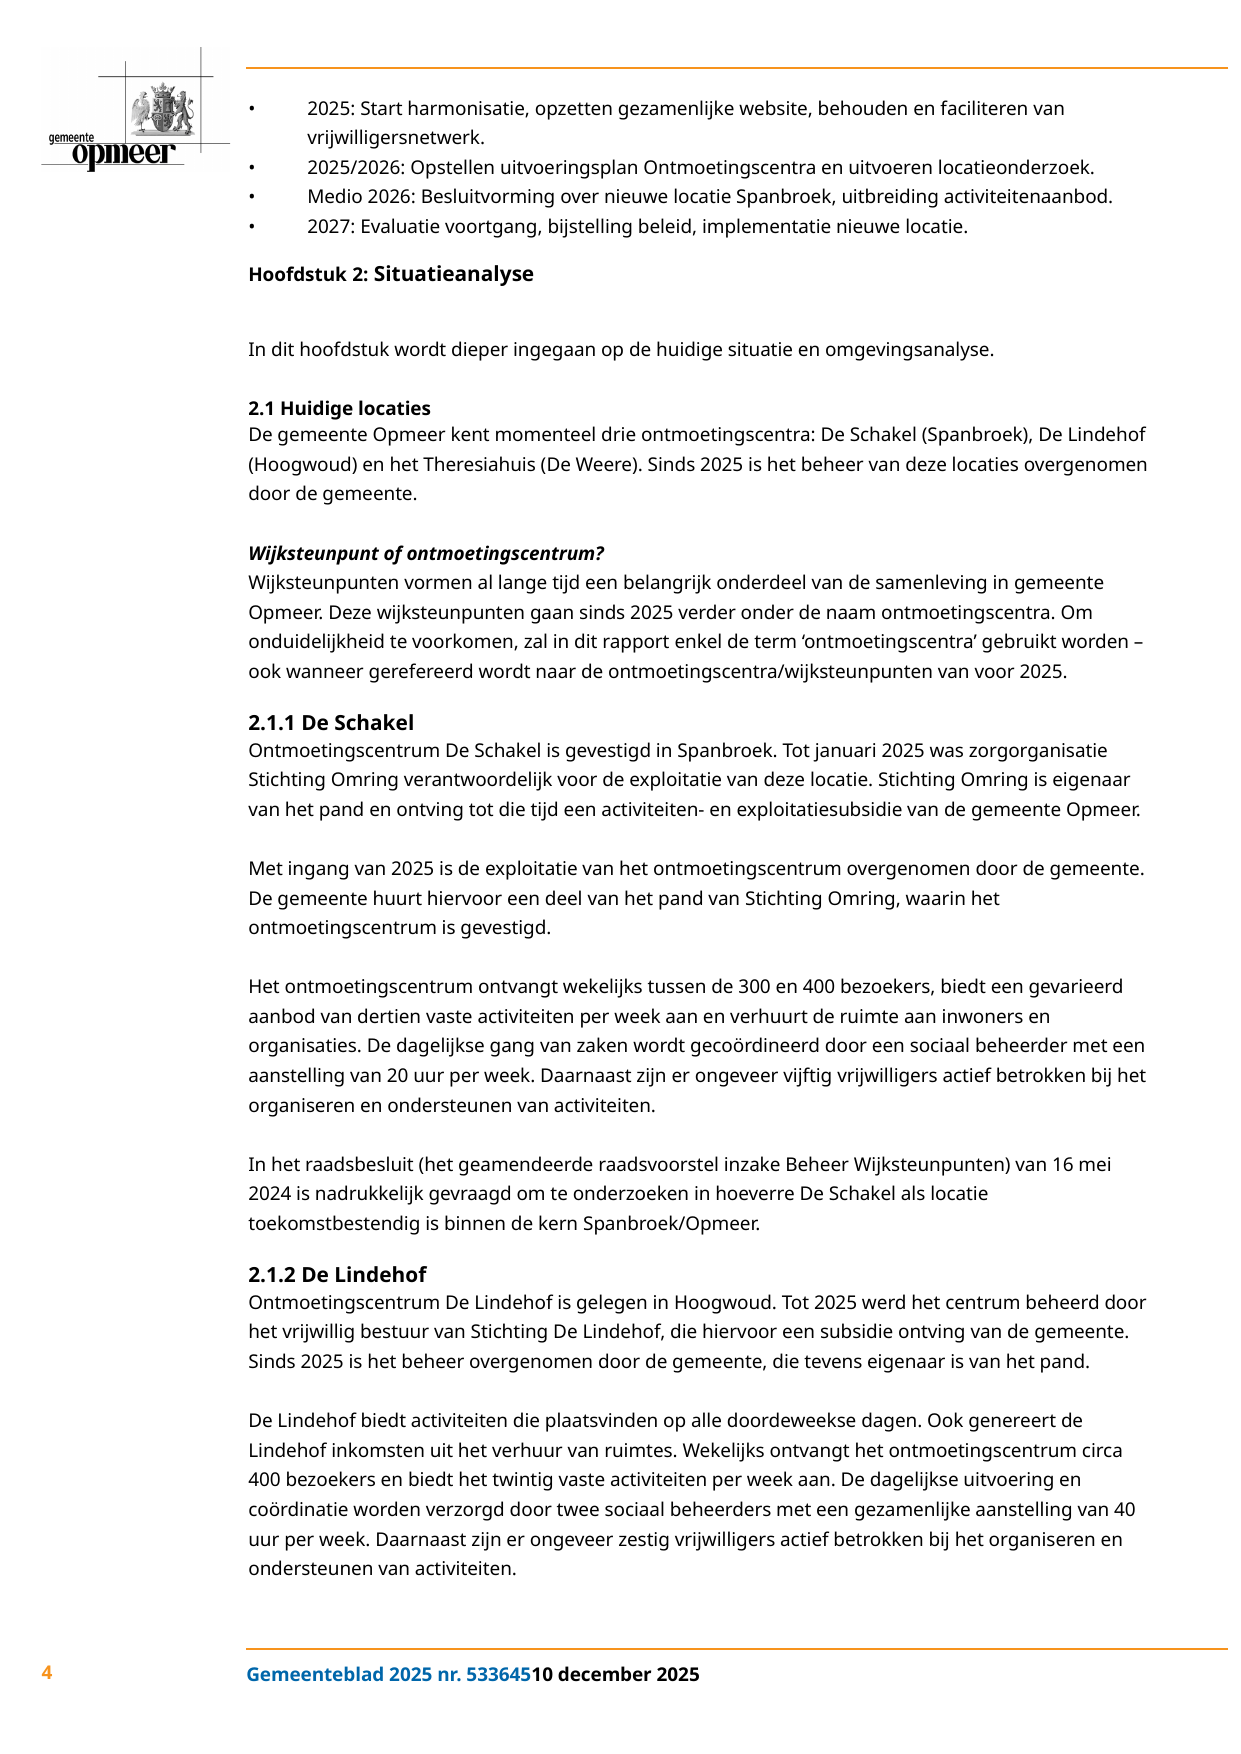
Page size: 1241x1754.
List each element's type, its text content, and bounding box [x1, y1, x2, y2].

text De gemeente Opmeer kent momenteel drie ontmoetingscentra: De Schakel (Spanbroek), De Lindehof (Hoogwoud) en het Theresiahuis (De Weere). Sinds 2025 is het beheer van deze locaties overgenomen door de gemeente. [248, 421, 1152, 506]
text Hoofdstuk 2: Situatieanalyse [248, 259, 1152, 287]
text Wijksteunpunt of ontmoetingscentrum? [248, 540, 1152, 565]
picture [41, 47, 231, 172]
list Medio 2026: Besluitvorming over nieuwe locatie Spanbroek, uitbreiding activiteitenaanbod. [248, 183, 1152, 209]
text In dit hoofdstuk wordt dieper ingegaan op de huidige situatie en omgevingsanalyse. [248, 336, 1152, 362]
text In het raadsbesluit (het geamendeerde raadsvoorstel inzake Beheer Wijksteunpunten) van 16 mei 2024 is nadrukkelijk gevraagd om te onderzoeken in hoeverre De Schakel als locatie toekomstbestendig is binnen de kern Spanbroek/Opmeer. [248, 1151, 1152, 1236]
text Het ontmoetingscentrum ontvangt wekelijks tussen de 300 en 400 bezoekers, biedt een gevarieerd aanbod van dertien vaste activiteiten per week aan en verhuurt de ruimte aan inwoners en organisaties. De dagelijkse gang van zaken wordt gecoördineerd door een sociaal beheerder met een aanstelling van 20 uur per week. Daarnaast zijn er ongeveer vijftig vrijwilligers actief betrokken bij het organiseren en ondersteunen van activiteiten. [248, 973, 1152, 1118]
text Ontmoetingscentrum De Schakel is gevestigd in Spanbroek. Tot januari 2025 was zorgorganisatie Stichting Omring verantwoordelijk voor de exploitatie van deze locatie. Stichting Omring is eigenaar van het pand en ontving tot die tijd een activiteiten- en exploitatiesubsidie van de gemeente Opmeer. [248, 737, 1152, 822]
text Ontmoetingscentrum De Lindehof is gelegen in Hoogwoud. Tot 2025 werd het centrum beheerd door het vrijwillig bestuur van Stichting De Lindehof, die hiervoor een subsidie ontving van de gemeente. Sinds 2025 is het beheer overgenomen door de gemeente, die tevens eigenaar is van het pand. [248, 1289, 1152, 1374]
text 2.1.1 De Schakel [248, 708, 1152, 737]
list 2027: Evaluatie voortgang, bijstelling beleid, implementatie nieuwe locatie. [248, 213, 1152, 239]
text Met ingang van 2025 is de exploitatie van het ontmoetingscentrum overgenomen door de gemeente. De gemeente huurt hiervoor een deel van het pand van Stichting Omring, waarin het ontmoetingscentrum is gevestigd. [248, 855, 1152, 940]
list 2025: Start harmonisatie, opzetten gezamenlijke website, behouden en faciliteren van vrijwilligersnetwerk. [248, 95, 1152, 150]
text Wijksteunpunten vormen al lange tijd een belangrijk onderdeel van de samenleving in gemeente Opmeer. Deze wijksteunpunten gaan sinds 2025 verder onder de naam ontmoetingscentra. Om onduidelijkheid te voorkomen, zal in dit rapport enkel de term ‘ontmoetingscentra’ gebruikt worden – ook wanneer gerefereerd wordt naar de ontmoetingscentra/wijksteunpunten van voor 2025. [248, 569, 1152, 684]
text 2.1 Huidige locaties [248, 396, 1152, 421]
text De Lindehof biedt activiteiten die plaatsvinden op alle doordeweekse dagen. Ook genereert de Lindehof inkomsten uit het verhuur van ruimtes. Wekelijks ontvangt het ontmoetingscentrum circa 400 bezoekers en biedt het twintig vaste activiteiten per week aan. De dagelijkse uitvoering en coördinatie worden verzorgd door twee sociaal beheerders met een gezamenlijke aanstelling van 40 uur per week. Daarnaast zijn er ongeveer zestig vrijwilligers actief betrokken bij het organiseren en ondersteunen van activiteiten. [248, 1407, 1152, 1581]
text 2.1.2 De Lindehof [248, 1261, 1152, 1289]
list 2025/2026: Opstellen uitvoeringsplan Ontmoetingscentra en uitvoeren locatieonderzoek. [248, 154, 1152, 180]
